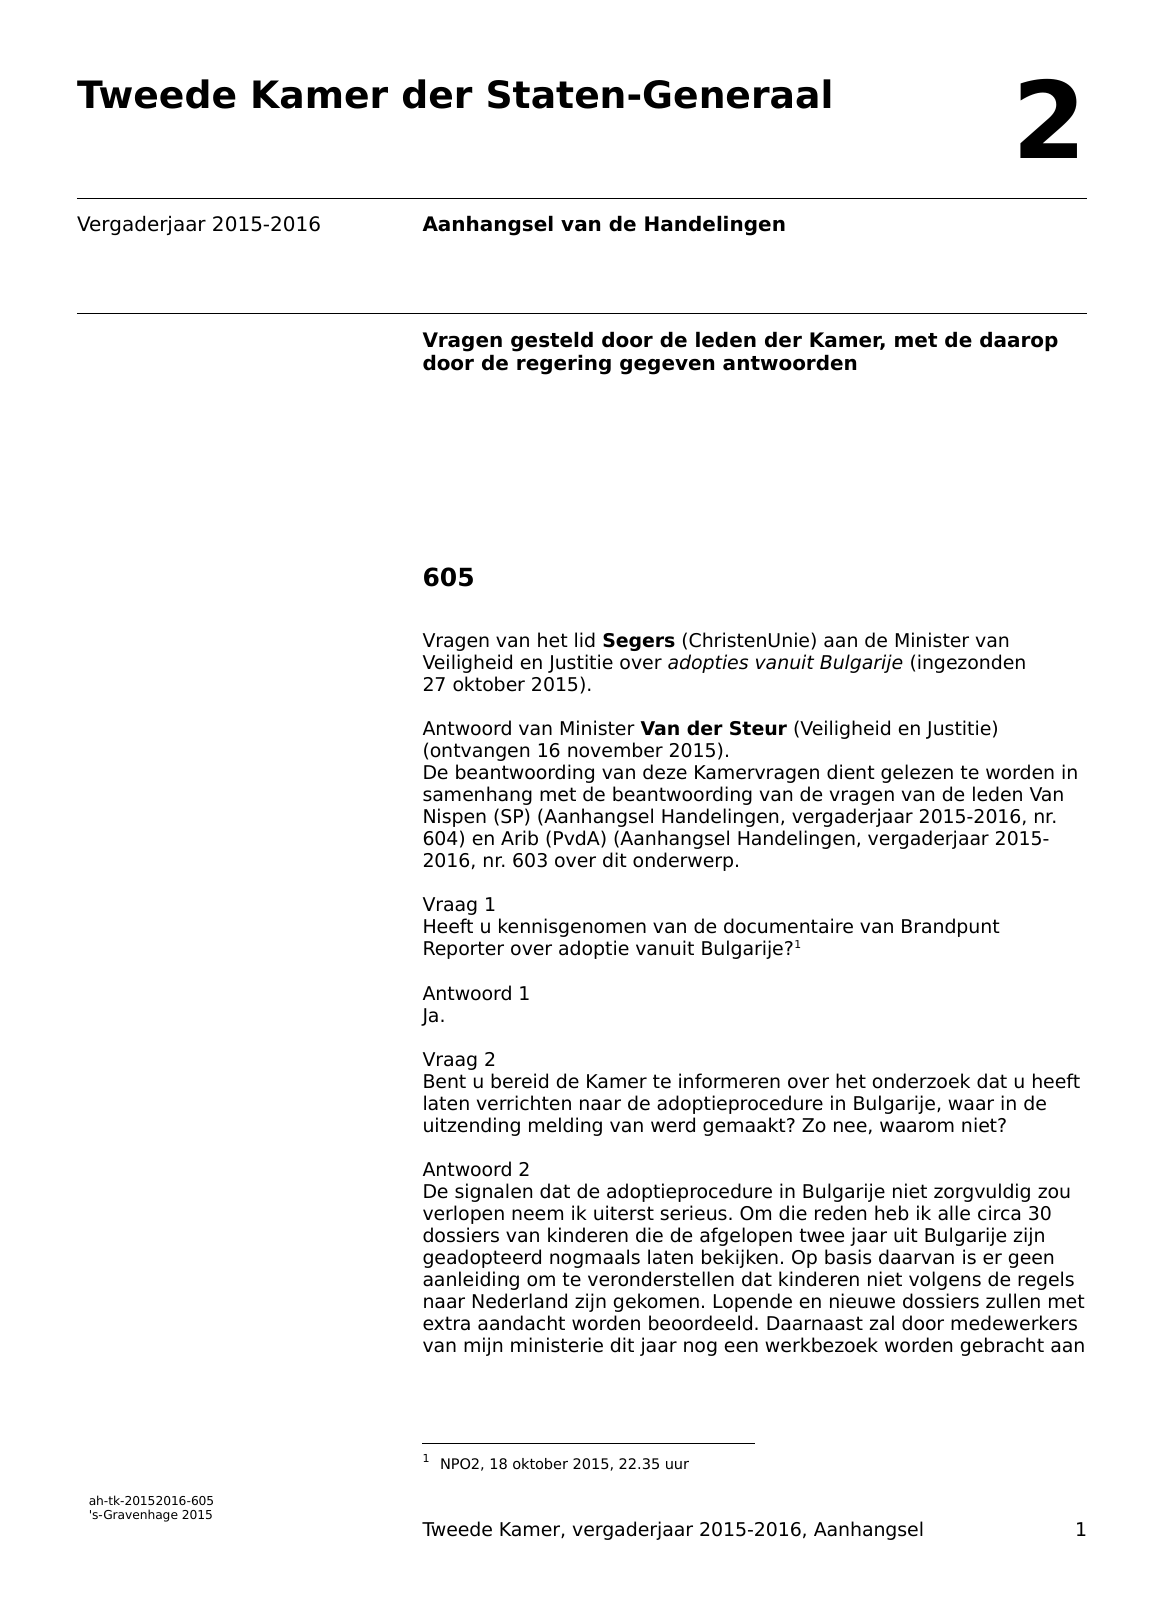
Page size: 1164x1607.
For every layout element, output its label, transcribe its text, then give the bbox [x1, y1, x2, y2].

text Vraag 1 [422, 894, 1087, 916]
text ah-tk-20152016-605 [88, 1494, 323, 1508]
table_header Tweede Kamer der Staten-Generaal [77, 59, 886, 198]
table_cell Vergaderjaar 2015-2016 [77, 199, 422, 313]
text NPO2, 18 oktober 2015, 22.35 uur [422, 1452, 1087, 1474]
text Antwoord 1 [422, 982, 1087, 1004]
text Bent u bereid de Kamer te informeren over het onderzoek dat u heeft laten verrichten naar de adoptieprocedure in Bulgarije, waar in de uitzending melding van werd gemaakt? Zo nee, waarom niet? [422, 1071, 1087, 1137]
table_cell [77, 314, 422, 375]
table_header 2 [886, 59, 1087, 198]
text Vragen van het lid Segers (ChristenUnie) aan de Minister van Veiligheid en Justitie over adopties vanuit Bulgarije (ingezonden 27 oktober 2015). [422, 630, 1087, 696]
text Antwoord van Minister Van der Steur (Veiligheid en Justitie) (ontvangen 16 november 2015). [422, 718, 1087, 762]
text Heeft u kennisgenomen van de documentaire van Brandpunt Reporter over adoptie vanuit Bulgarije? [422, 916, 1087, 960]
text Ja. [422, 1004, 1087, 1026]
text 's-Gravenhage 2015 [88, 1508, 323, 1522]
text De signalen dat de adoptieprocedure in Bulgarije niet zorgvuldig zou verlopen neem ik uiterst serieus. Om die reden heb ik alle circa 30 dossiers van kinderen die de afgelopen twee jaar uit Bulgarije zijn geadopteerd nogmaals laten bekijken. Op basis daarvan is er geen aanleiding om te veronderstellen dat kinderen niet volgens de regels naar Nederland zijn gekomen. Lopende en nieuwe dossiers zullen met extra aandacht worden beoordeeld. Daarnaast zal door medewerkers van mijn ministerie dit jaar nog een werkbezoek worden gebracht aan [422, 1181, 1087, 1357]
table_cell Vragen gesteld door de leden der Kamer, met de daarop door de regering gegeven antwoorden [422, 314, 1087, 375]
text Vraag 2 [422, 1049, 1087, 1071]
text 605 [422, 563, 1087, 592]
text Antwoord 2 [422, 1159, 1087, 1181]
table_cell Aanhangsel van de Handelingen [422, 199, 1087, 313]
text De beantwoording van deze Kamervragen dient gelezen te worden in samenhang met de beantwoording van de vragen van de leden Van Nispen (SP) (Aanhangsel Handelingen, vergaderjaar 2015-2016, nr. 604) en Arib (PvdA) (Aanhangsel Handelingen, vergaderjaar 2015-2016, nr. 603 over dit onderwerp. [422, 762, 1087, 872]
